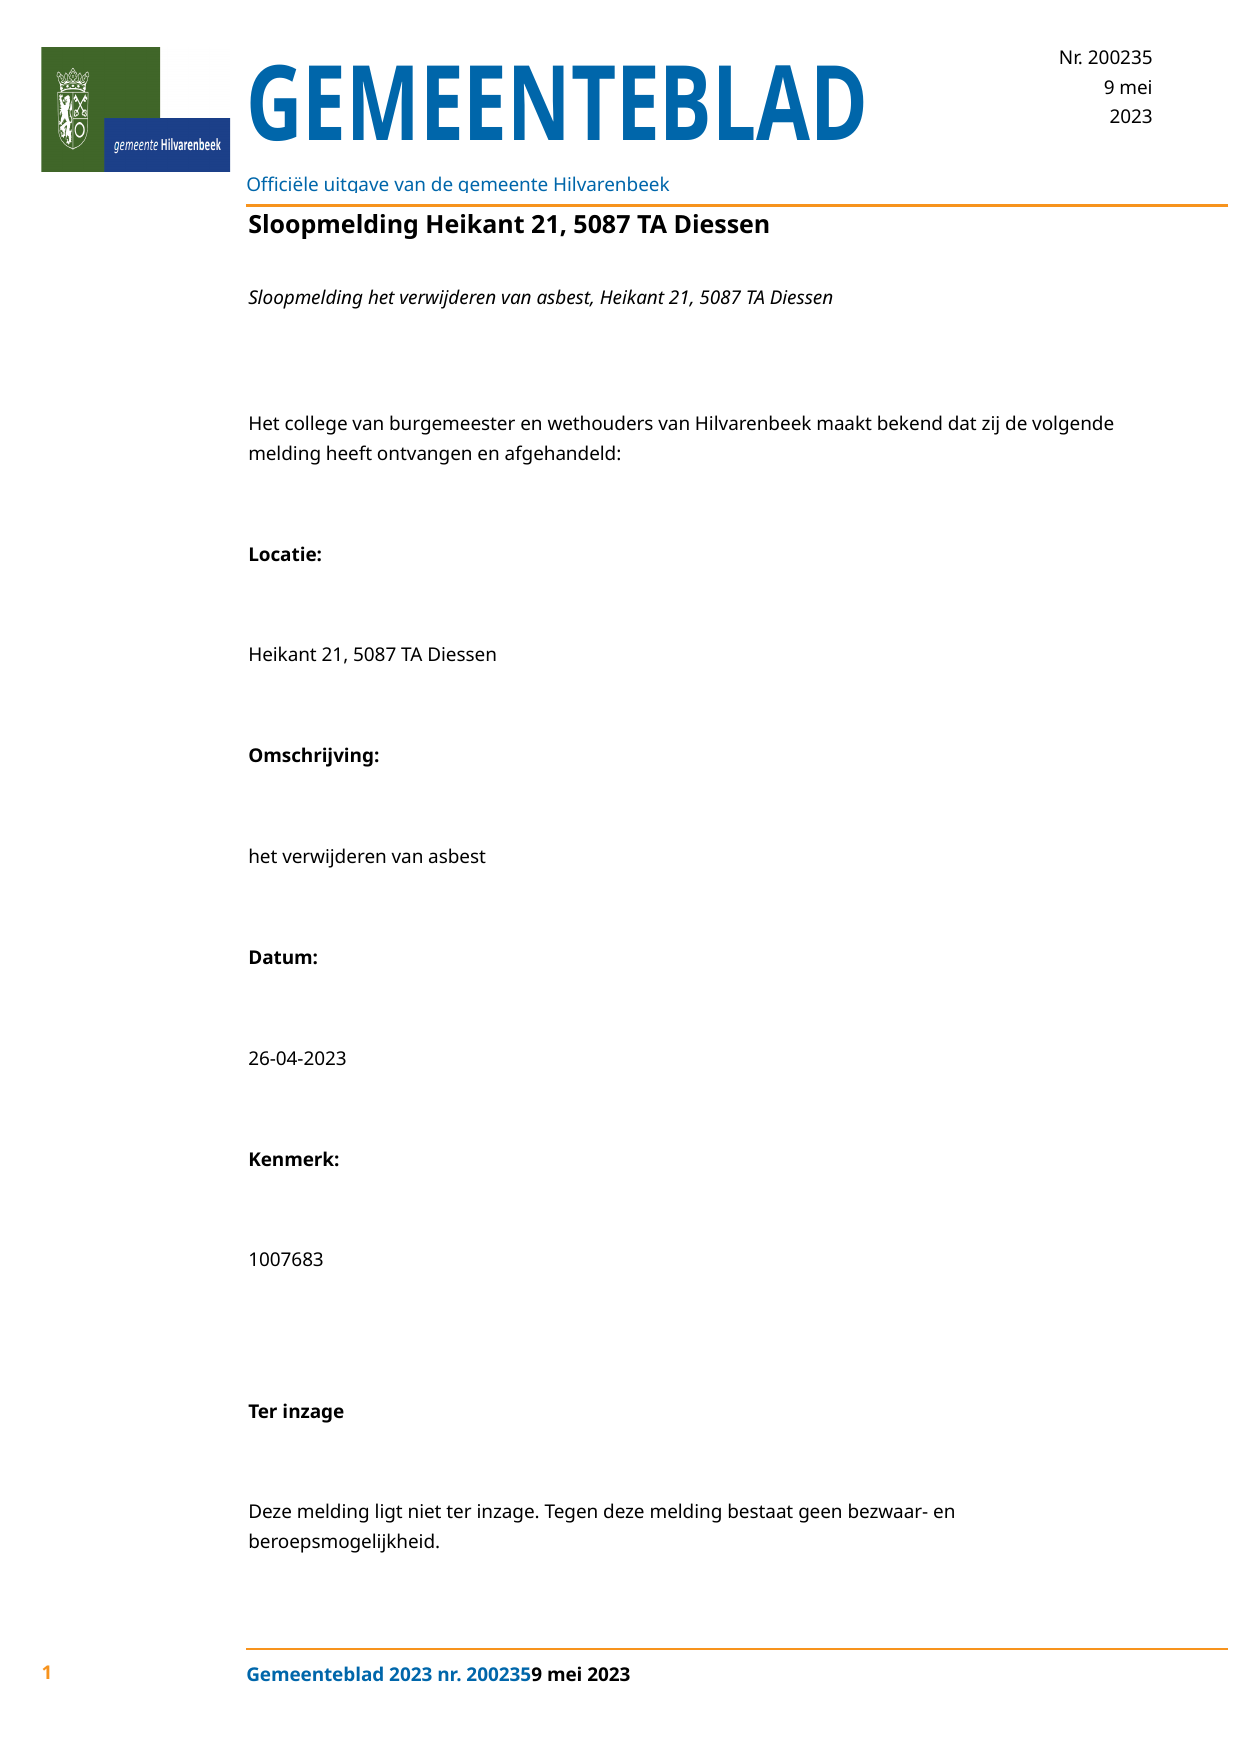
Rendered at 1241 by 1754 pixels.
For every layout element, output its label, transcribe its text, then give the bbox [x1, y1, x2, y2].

text Het college van burgemeester en wethouders van Hilvarenbeek maakt bekend dat zij de volgende melding heeft ontvangen en afgehandeld: [248, 410, 1152, 466]
text Datum: [248, 944, 1152, 970]
text 1007683 [248, 1247, 1152, 1272]
picture [41, 47, 231, 172]
text 26-04-2023 [248, 1045, 1152, 1071]
text Kenmerk: [248, 1146, 1152, 1172]
text Heikant 21, 5087 TA Diessen [248, 642, 1152, 667]
text Ter inzage [248, 1398, 1152, 1424]
text Sloopmelding het verwijderen van asbest, Heikant 21, 5087 TA Diessen [248, 284, 1152, 309]
text het verwijderen van asbest [248, 843, 1152, 869]
text Omschrijving: [248, 742, 1152, 768]
text Deze melding ligt niet ter inzage. Tegen deze melding bestaat geen bezwaar- en beroepsmogelijkheid. [248, 1499, 1152, 1554]
text Sloopmelding Heikant 21, 5087 TA Diessen [248, 207, 1152, 241]
text Locatie: [248, 541, 1152, 567]
